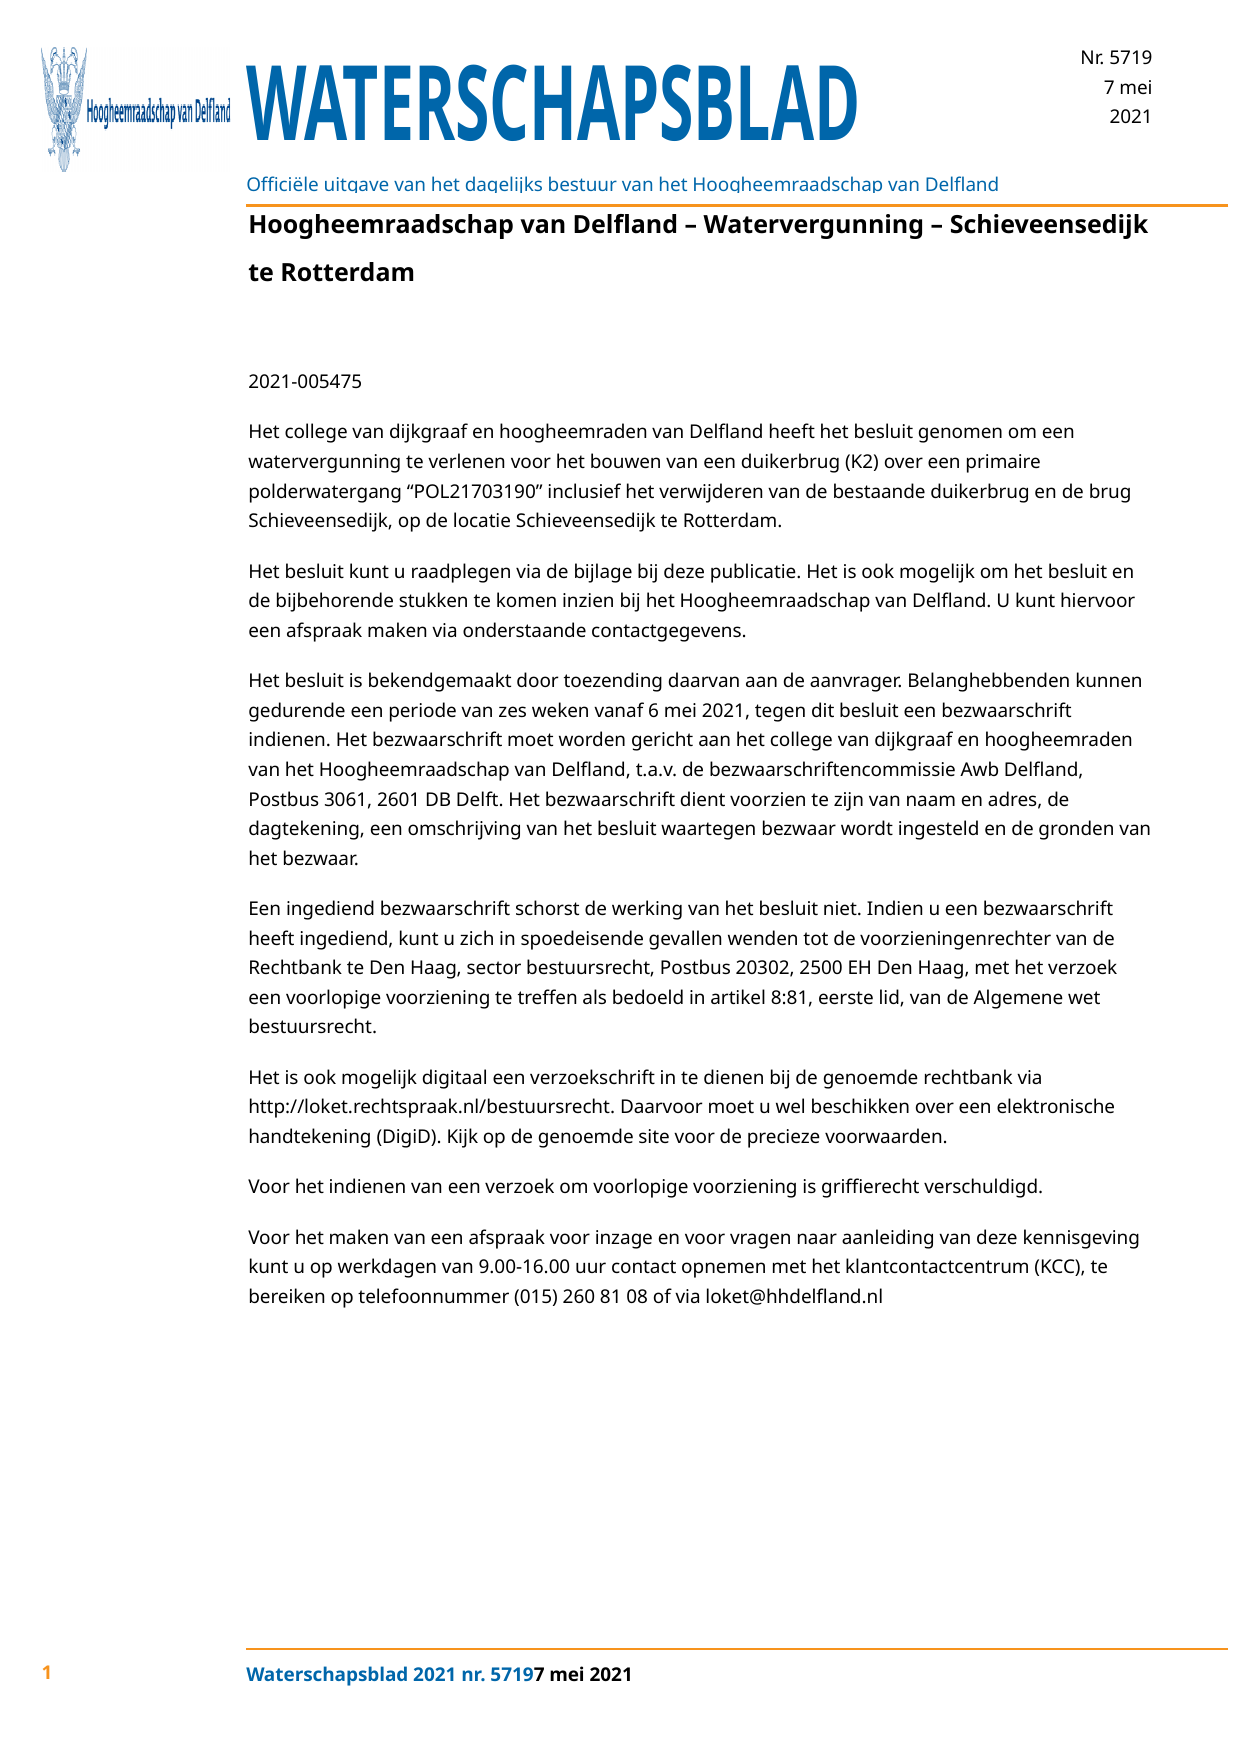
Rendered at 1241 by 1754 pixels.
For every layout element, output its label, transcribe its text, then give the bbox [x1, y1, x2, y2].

text Het is ook mogelijk digitaal een verzoekschrift in te dienen bij de genoemde rechtbank via http://loket.rechtspraak.nl/bestuursrecht. Daarvoor moet u wel beschikken over een elektronische handtekening (DigiD). Kijk op de genoemde site voor de precieze voorwaarden. [248, 1064, 1152, 1149]
text Voor het indienen van een verzoek om voorlopige voorziening is griffierecht verschuldigd. [248, 1174, 1152, 1199]
text Een ingediend bezwaarschrift schorst de werking van het besluit niet. Indien u een bezwaarschrift heeft ingediend, kunt u zich in spoedeisende gevallen wenden tot de voorzieningenrechter van de Rechtbank te Den Haag, sector bestuursrecht, Postbus 20302, 2500 EH Den Haag, met het verzoek een voorlopige voorziening te treffen als bedoeld in artikel 8:81, eerste lid, van de Algemene wet bestuursrecht. [248, 895, 1152, 1039]
text Het besluit is bekendgemaakt door toezending daarvan aan de aanvrager. Belanghebbenden kunnen gedurende een periode van zes weken vanaf 6 mei 2021, tegen dit besluit een bezwaarschrift indienen. Het bezwaarschrift moet worden gericht aan het college van dijkgraaf en hoogheemraden van het Hoogheemraadschap van Delfland, t.a.v. de bezwaarschriftencommissie Awb Delfland, Postbus 3061, 2601 DB Delft. Het bezwaarschrift dient voorzien te zijn van naam en adres, de dagtekening, een omschrijving van het besluit waartegen bezwaar wordt ingesteld en de gronden van het bezwaar. [248, 667, 1152, 871]
text Het college van dijkgraaf en hoogheemraden van Delfland heeft het besluit genomen om een watervergunning te verlenen voor het bouwen van een duikerbrug (K2) over een primaire polderwatergang “POL21703190” inclusief het verwijderen van de bestaande duikerbrug en de brug Schieveensedijk, op de locatie Schieveensedijk te Rotterdam. [248, 419, 1152, 533]
text 2021-005475 [248, 368, 1152, 394]
picture [41, 47, 231, 172]
text Voor het maken van een afspraak voor inzage en voor vragen naar aanleiding van deze kennisgeving kunt u op werkdagen van 9.00-16.00 uur contact opnemen met het klantcontactcentrum (KCC), te bereiken op telefoonnummer (015) 260 81 08 of via loket@hhdelfland.nl [248, 1224, 1152, 1309]
text Het besluit kunt u raadplegen via de bijlage bij deze publicatie. Het is ook mogelijk om het besluit en de bijbehorende stukken te komen inzien bij het Hoogheemraadschap van Delfland. U kunt hiervoor een afspraak maken via onderstaande contactgegevens. [248, 558, 1152, 643]
text Hoogheemraadschap van Delfland – Watervergunning – Schieveensedijk te Rotterdam [248, 207, 1152, 288]
